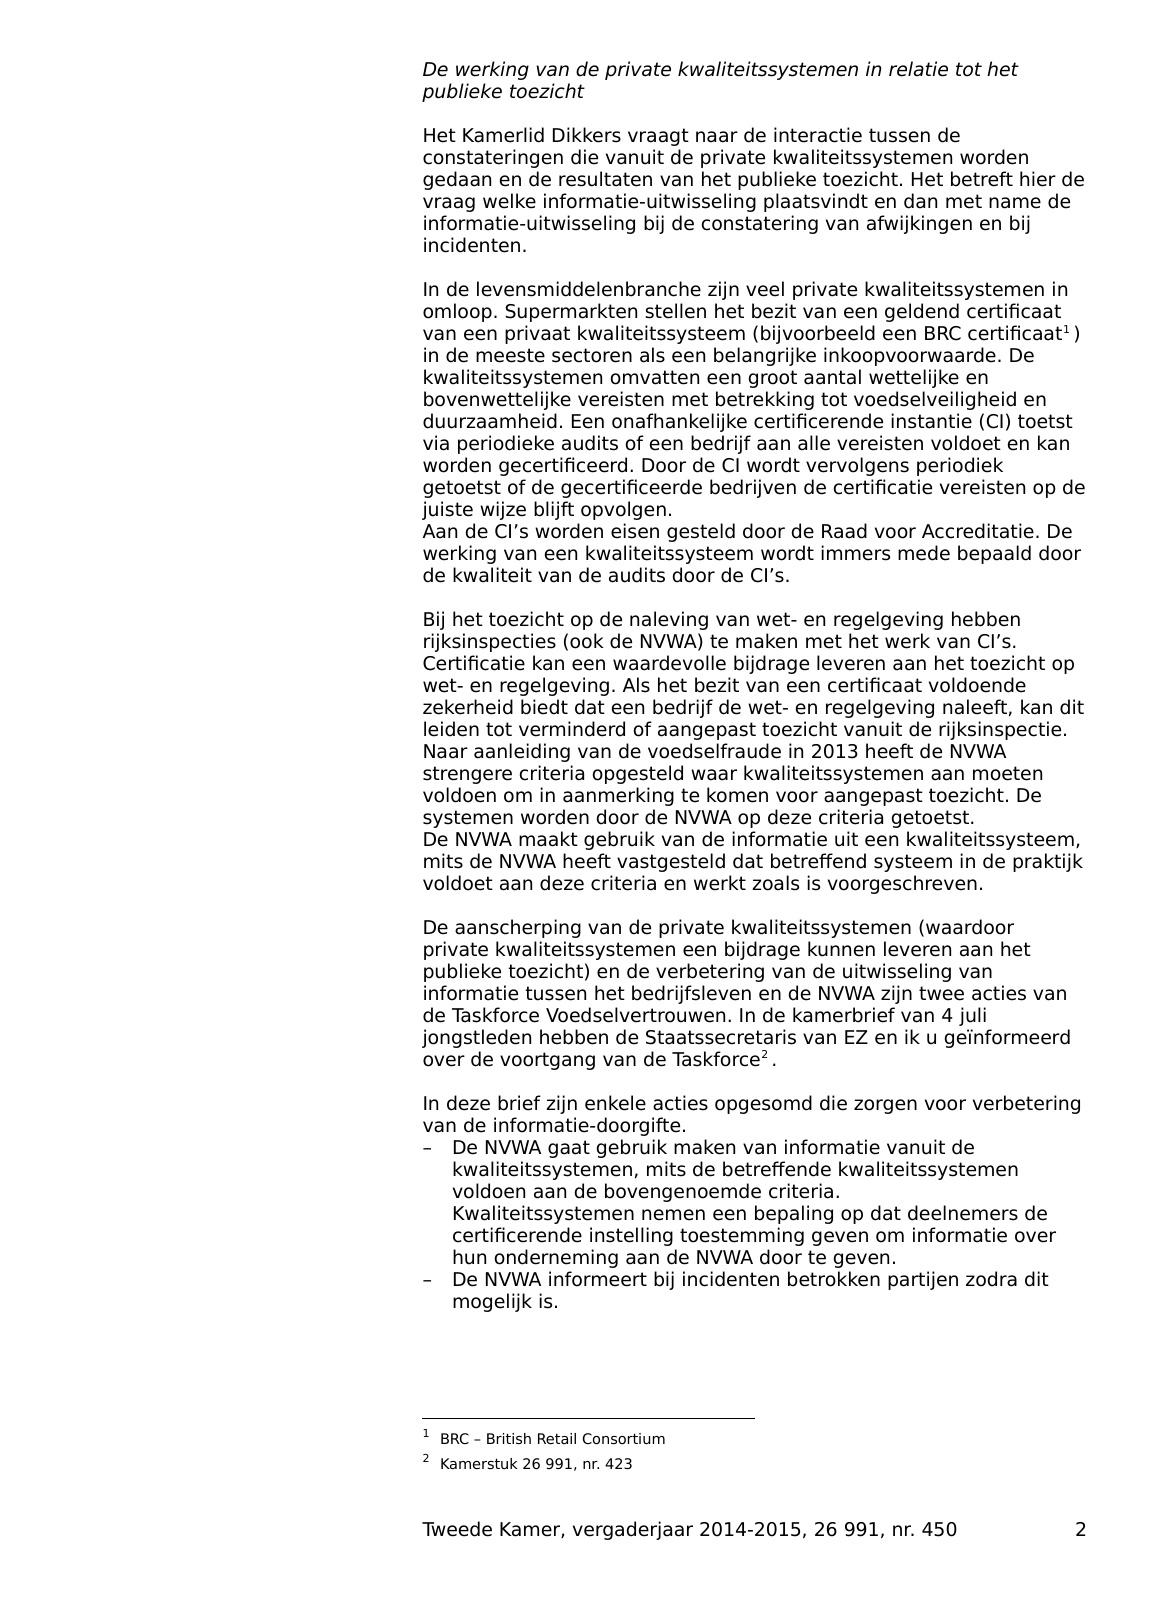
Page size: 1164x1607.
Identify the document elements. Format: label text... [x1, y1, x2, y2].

text Aan de CI’s worden eisen gesteld door de Raad voor Accreditatie. De werking van een kwaliteitssysteem wordt immers mede bepaald door de kwaliteit van de audits door de CI’s. [422, 521, 1087, 587]
text – De NVWA informeert bij incidenten betrokken partijen zodra dit mogelijk is. [422, 1269, 1087, 1313]
text In deze brief zijn enkele acties opgesomd die zorgen voor verbetering van de informatie-doorgifte. [422, 1093, 1087, 1137]
subtitle De werking van de private kwaliteitssystemen in relatie tot het publieke toezicht [422, 59, 1087, 103]
text Kamerstuk 26 991, nr. 423 [422, 1452, 1087, 1474]
text De aanscherping van de private kwaliteitssystemen (waardoor private kwaliteitssystemen een bijdrage kunnen leveren aan het publieke toezicht) en de verbetering van de uitwisseling van informatie tussen het bedrijfsleven en de NVWA zijn twee acties van de Taskforce Voedselvertrouwen. In de kamerbrief van 4 juli jongstleden hebben de Staatssecretaris van EZ en ik u geïnformeerd over de voortgang van de Taskforce. [422, 917, 1087, 1071]
text Kwaliteitssystemen nemen een bepaling op dat deelnemers de certificerende instelling toestemming geven om informatie over hun onderneming aan de NVWA door te geven. [452, 1203, 1087, 1269]
text BRC – British Retail Consortium [422, 1427, 1087, 1449]
text – De NVWA gaat gebruik maken van informatie vanuit de kwaliteitssystemen, mits de betreffende kwaliteitssystemen voldoen aan de bovengenoemde criteria. [422, 1137, 1087, 1203]
text Bij het toezicht op de naleving van wet- en regelgeving hebben rijksinspecties (ook de NVWA) te maken met het werk van CI’s. Certificatie kan een waardevolle bijdrage leveren aan het toezicht op wet- en regelgeving. Als het bezit van een certificaat voldoende zekerheid biedt dat een bedrijf de wet- en regelgeving naleeft, kan dit leiden tot verminderd of aangepast toezicht vanuit de rijksinspectie. Naar aanleiding van de voedselfraude in 2013 heeft de NVWA strengere criteria opgesteld waar kwaliteitssystemen aan moeten voldoen om in aanmerking te komen voor aangepast toezicht. De systemen worden door de NVWA op deze criteria getoetst. [422, 609, 1087, 829]
text In de levensmiddelenbranche zijn veel private kwaliteitssystemen in omloop. Supermarkten stellen het bezit van een geldend certificaat van een privaat kwaliteitssysteem (bijvoorbeeld een BRC certificaat) in de meeste sectoren als een belangrijke inkoopvoorwaarde. De kwaliteitssystemen omvatten een groot aantal wettelijke en bovenwettelijke vereisten met betrekking tot voedselveiligheid en duurzaamheid. Een onafhankelijke certificerende instantie (CI) toetst via periodieke audits of een bedrijf aan alle vereisten voldoet en kan worden gecertificeerd. Door de CI wordt vervolgens periodiek getoetst of de gecertificeerde bedrijven de certificatie vereisten op de juiste wijze blijft opvolgen. [422, 279, 1087, 521]
text Het Kamerlid Dikkers vraagt naar de interactie tussen de constateringen die vanuit de private kwaliteitssystemen worden gedaan en de resultaten van het publieke toezicht. Het betreft hier de vraag welke informatie-uitwisseling plaatsvindt en dan met name de informatie-uitwisseling bij de constatering van afwijkingen en bij incidenten. [422, 125, 1087, 257]
text De NVWA maakt gebruik van de informatie uit een kwaliteitssysteem, mits de NVWA heeft vastgesteld dat betreffend systeem in de praktijk voldoet aan deze criteria en werkt zoals is voorgeschreven. [422, 829, 1087, 895]
